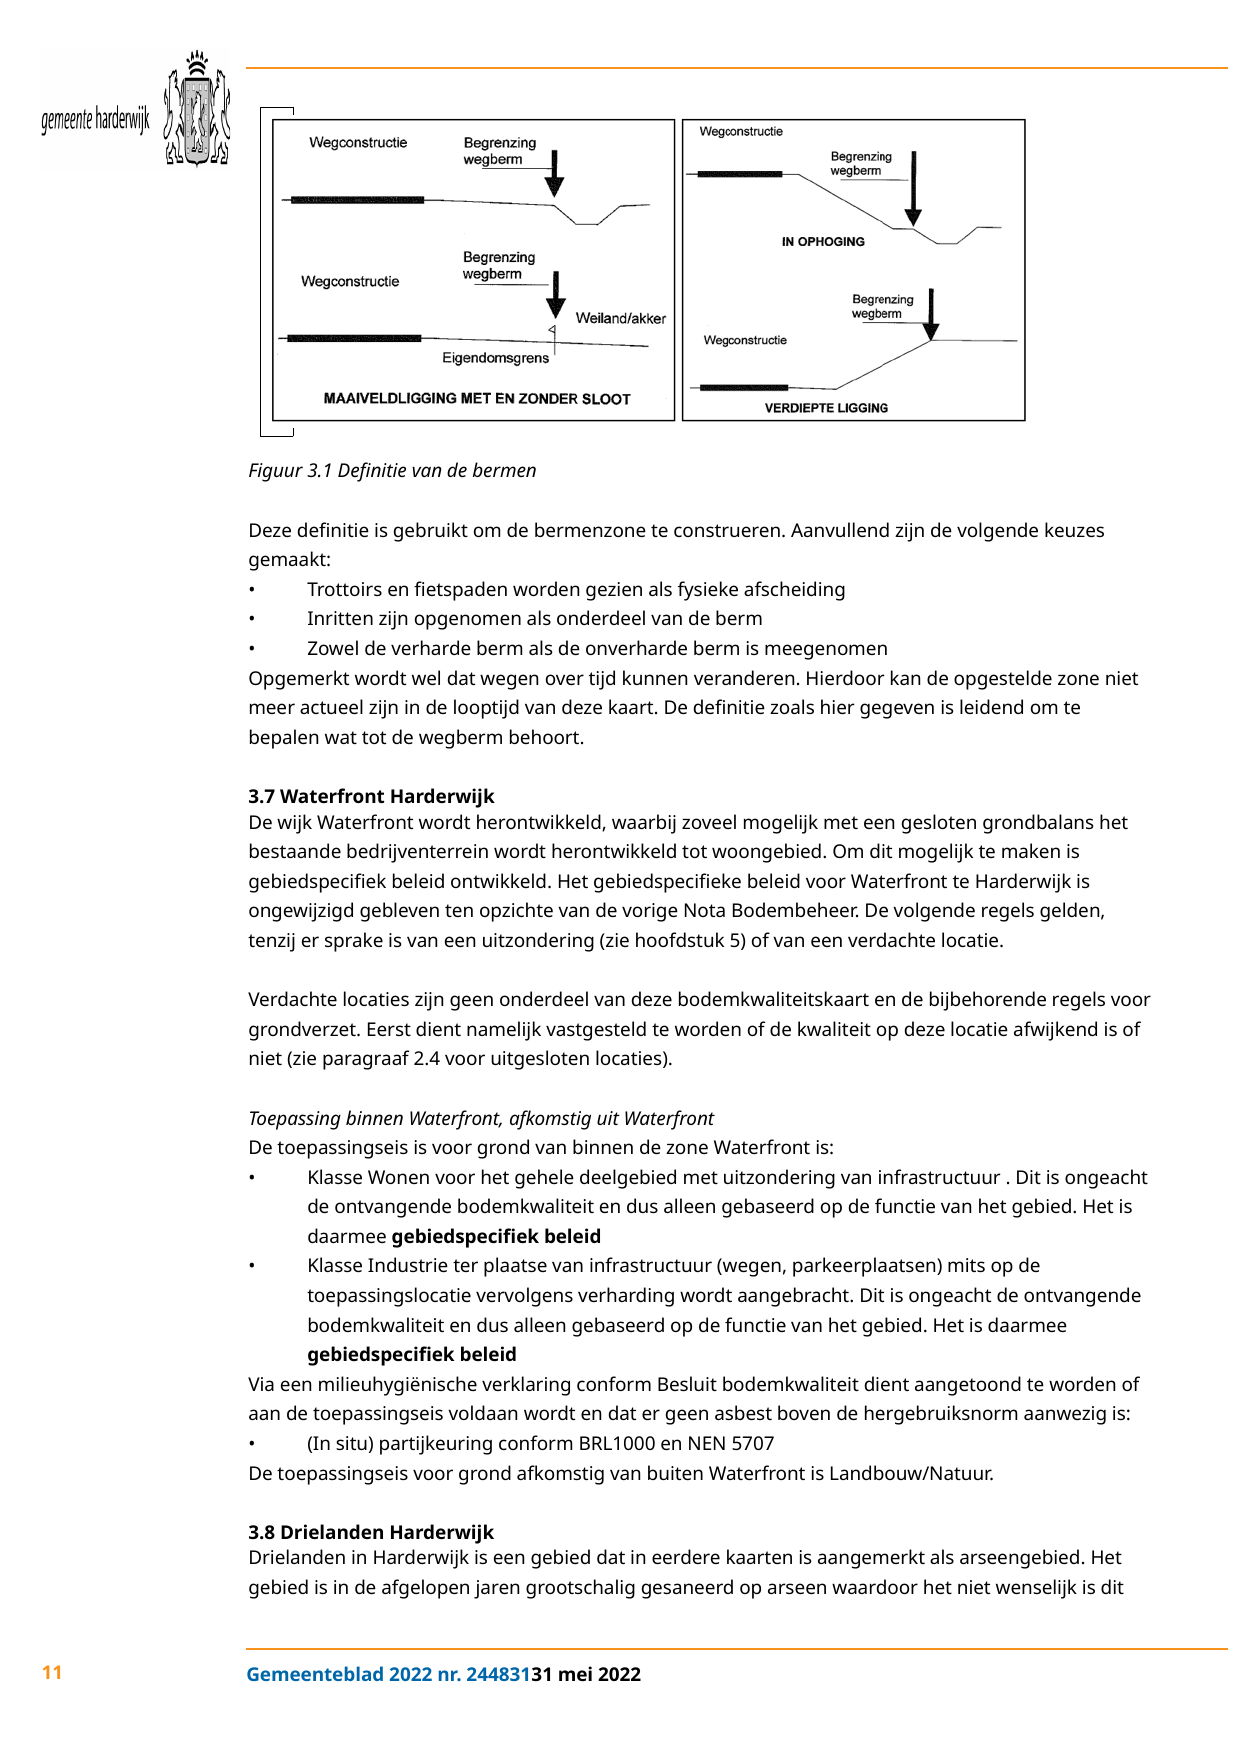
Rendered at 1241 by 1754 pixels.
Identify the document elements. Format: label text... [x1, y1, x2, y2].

picture [268, 115, 1036, 428]
list Klasse Wonen voor het gehele deelgebied met uitzondering van infrastructuur . Dit is ongeacht de ontvangende bodemkwaliteit en dus alleen gebaseerd op de functie van het gebied. Het is daarmee gebiedspecifiek beleid [248, 1164, 1152, 1249]
list Zowel de verharde berm als de onverharde berm is meegenomen [248, 635, 1152, 661]
text 3.7 Waterfront Harderwijk [248, 783, 1152, 809]
text De toepassingseis voor grond afkomstig van buiten Waterfront is Landbouw/Natuur. [248, 1460, 1152, 1485]
picture [41, 47, 231, 172]
text Drielanden in Harderwijk is een gebied dat in eerdere kaarten is aangemerkt als arseengebied. Het gebied is in de afgelopen jaren grootschalig gesaneerd op arseen waardoor het niet wenselijk is dit [248, 1544, 1152, 1600]
list Klasse Industrie ter plaatse van infrastructuur (wegen, parkeerplaatsen) mits op de toepassingslocatie vervolgens verharding wordt aangebracht. Dit is ongeacht de ontvangende bodemkwaliteit en dus alleen gebaseerd op de functie van het gebied. Het is daarmee gebiedspecifiek beleid [248, 1253, 1152, 1367]
list Trottoirs en fietspaden worden gezien als fysieke afscheiding [248, 576, 1152, 602]
list (In situ) partijkeuring conform BRL1000 en NEN 5707 [248, 1430, 1152, 1456]
list Inritten zijn opgenomen als onderdeel van de berm [248, 606, 1152, 631]
text 3.8 Drielanden Harderwijk [248, 1519, 1152, 1544]
text Toepassing binnen Waterfront, afkomstig uit Waterfront [248, 1105, 1152, 1130]
text De wijk Waterfront wordt herontwikkeld, waarbij zoveel mogelijk met een gesloten grondbalans het bestaande bedrijventerrein wordt herontwikkeld tot woongebied. Om dit mogelijk te maken is gebiedspecifiek beleid ontwikkeld. Het gebiedspecifieke beleid voor Waterfront te Harderwijk is ongewijzigd gebleven ten opzichte van de vorige Nota Bodembeheer. De volgende regels gelden, tenzij er sprake is van een uitzondering (zie hoofdstuk 5) of van een verdachte locatie. [248, 809, 1152, 953]
text Via een milieuhygiënische verklaring conform Besluit bodemkwaliteit dient aangetoond te worden of aan de toepassingseis voldaan wordt en dat er geen asbest boven de hergebruiksnorm aanwezig is: [248, 1371, 1152, 1426]
text Figuur 3.1 Definitie van de bermen [248, 458, 1152, 483]
text Verdachte locaties zijn geen onderdeel van deze bodemkwaliteitskaart en de bijbehorende regels voor grondverzet. Eerst dient namelijk vastgesteld te worden of de kwaliteit op deze locatie afwijkend is of niet (zie paragraaf 2.4 voor uitgesloten locaties). [248, 986, 1152, 1071]
text Deze definitie is gebruikt om de bermenzone te construeren. Aanvullend zijn de volgende keuzes gemaakt: [248, 517, 1152, 572]
text De toepassingseis is voor grond van binnen de zone Waterfront is: [248, 1134, 1152, 1160]
text Opgemerkt wordt wel dat wegen over tijd kunnen veranderen. Hierdoor kan de opgestelde zone niet meer actueel zijn in de looptijd van deze kaart. De definitie zoals hier gegeven is leidend om te bepalen wat tot de wegberm behoort. [248, 665, 1152, 750]
